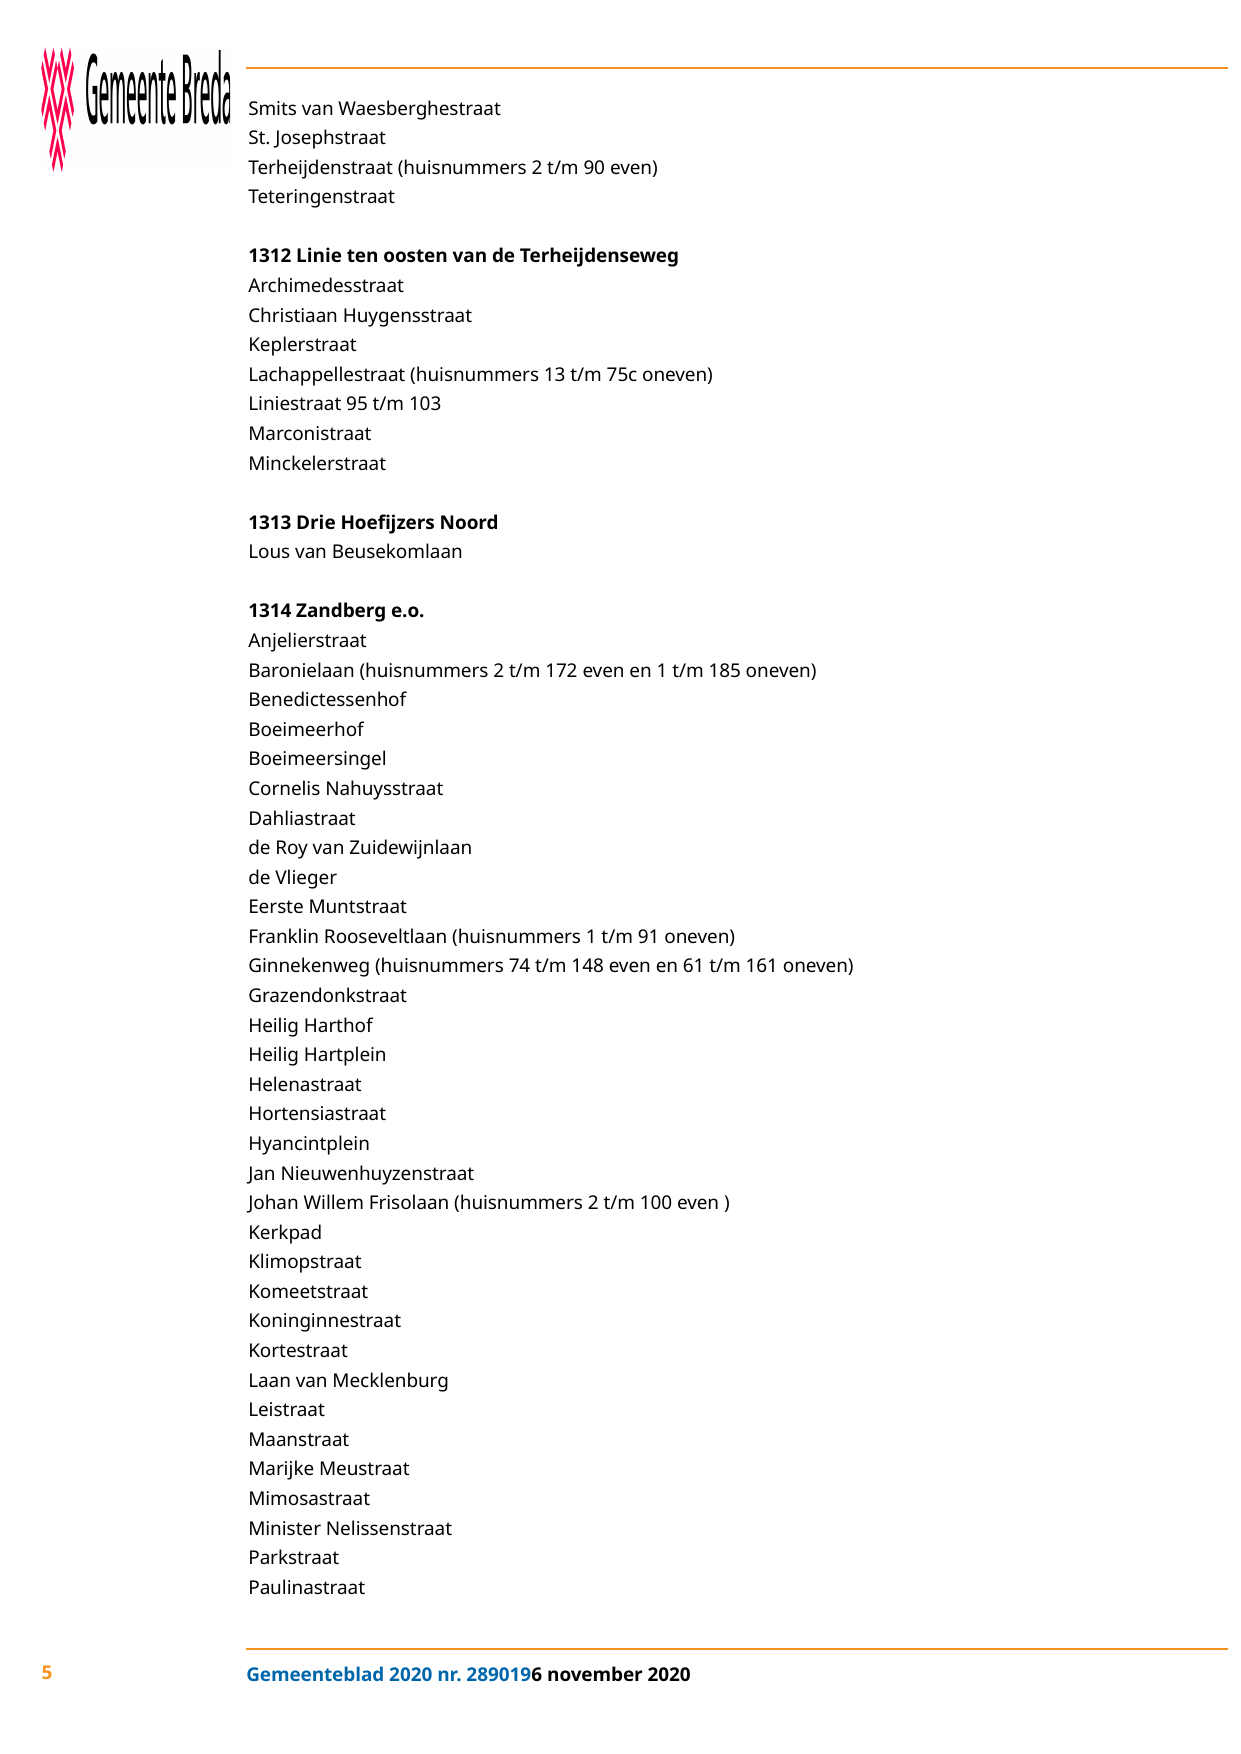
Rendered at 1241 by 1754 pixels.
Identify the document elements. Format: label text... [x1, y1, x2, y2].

text Komeetstraat [248, 1278, 1152, 1304]
text Liniestraat 95 t/m 103 [248, 391, 1152, 416]
text Franklin Rooseveltlaan (huisnummers 1 t/m 91 oneven) [248, 923, 1152, 949]
text Maanstraat [248, 1426, 1152, 1452]
picture [41, 47, 231, 172]
text Anjelierstraat [248, 627, 1152, 653]
text Keplerstraat [248, 331, 1152, 357]
text Ginnekenweg (huisnummers 74 t/m 148 even en 61 t/m 161 oneven) [248, 953, 1152, 978]
text Christiaan Huygensstraat [248, 302, 1152, 328]
text Heilig Hartplein [248, 1041, 1152, 1067]
text Baronielaan (huisnummers 2 t/m 172 even en 1 t/m 185 oneven) [248, 657, 1152, 683]
text Marconistraat [248, 420, 1152, 446]
text Johan Willem Frisolaan (huisnummers 2 t/m 100 even ) [248, 1189, 1152, 1215]
text Lous van Beusekomlaan [248, 538, 1152, 564]
text 1314 Zandberg e.o. [248, 598, 1152, 623]
text Heilig Harthof [248, 1012, 1152, 1038]
text Laan van Mecklenburg [248, 1367, 1152, 1393]
text Parkstraat [248, 1544, 1152, 1570]
text Grazendonkstraat [248, 982, 1152, 1008]
text de Vlieger [248, 864, 1152, 890]
text Koninginnestraat [248, 1308, 1152, 1333]
text Minckelerstraat [248, 450, 1152, 476]
text de Roy van Zuidewijnlaan [248, 834, 1152, 860]
text Klimopstraat [248, 1248, 1152, 1274]
text Paulinastraat [248, 1574, 1152, 1600]
text Helenastraat [248, 1071, 1152, 1097]
text Smits van Waesberghestraat [248, 95, 1152, 121]
text 1312 Linie ten oosten van de Terheijdenseweg [248, 243, 1152, 268]
text Dahliastraat [248, 805, 1152, 831]
text Lachappellestraat (huisnummers 13 t/m 75c oneven) [248, 361, 1152, 387]
text Hyancintplein [248, 1130, 1152, 1156]
text Marijke Meustraat [248, 1456, 1152, 1481]
text Eerste Muntstraat [248, 893, 1152, 919]
text Leistraat [248, 1396, 1152, 1422]
text Archimedesstraat [248, 272, 1152, 298]
text Minister Nelissenstraat [248, 1515, 1152, 1541]
text St. Josephstraat [248, 124, 1152, 150]
text Boeimeersingel [248, 746, 1152, 771]
text Teteringenstraat [248, 183, 1152, 209]
text Kerkpad [248, 1219, 1152, 1245]
text Hortensiastraat [248, 1101, 1152, 1126]
text Jan Nieuwenhuyzenstraat [248, 1160, 1152, 1186]
text 1313 Drie Hoefijzers Noord [248, 509, 1152, 535]
text Cornelis Nahuysstraat [248, 775, 1152, 801]
text Benedictessenhof [248, 686, 1152, 712]
text Mimosastraat [248, 1485, 1152, 1511]
text Terheijdenstraat (huisnummers 2 t/m 90 even) [248, 154, 1152, 180]
text Boeimeerhof [248, 716, 1152, 742]
text Kortestraat [248, 1337, 1152, 1363]
